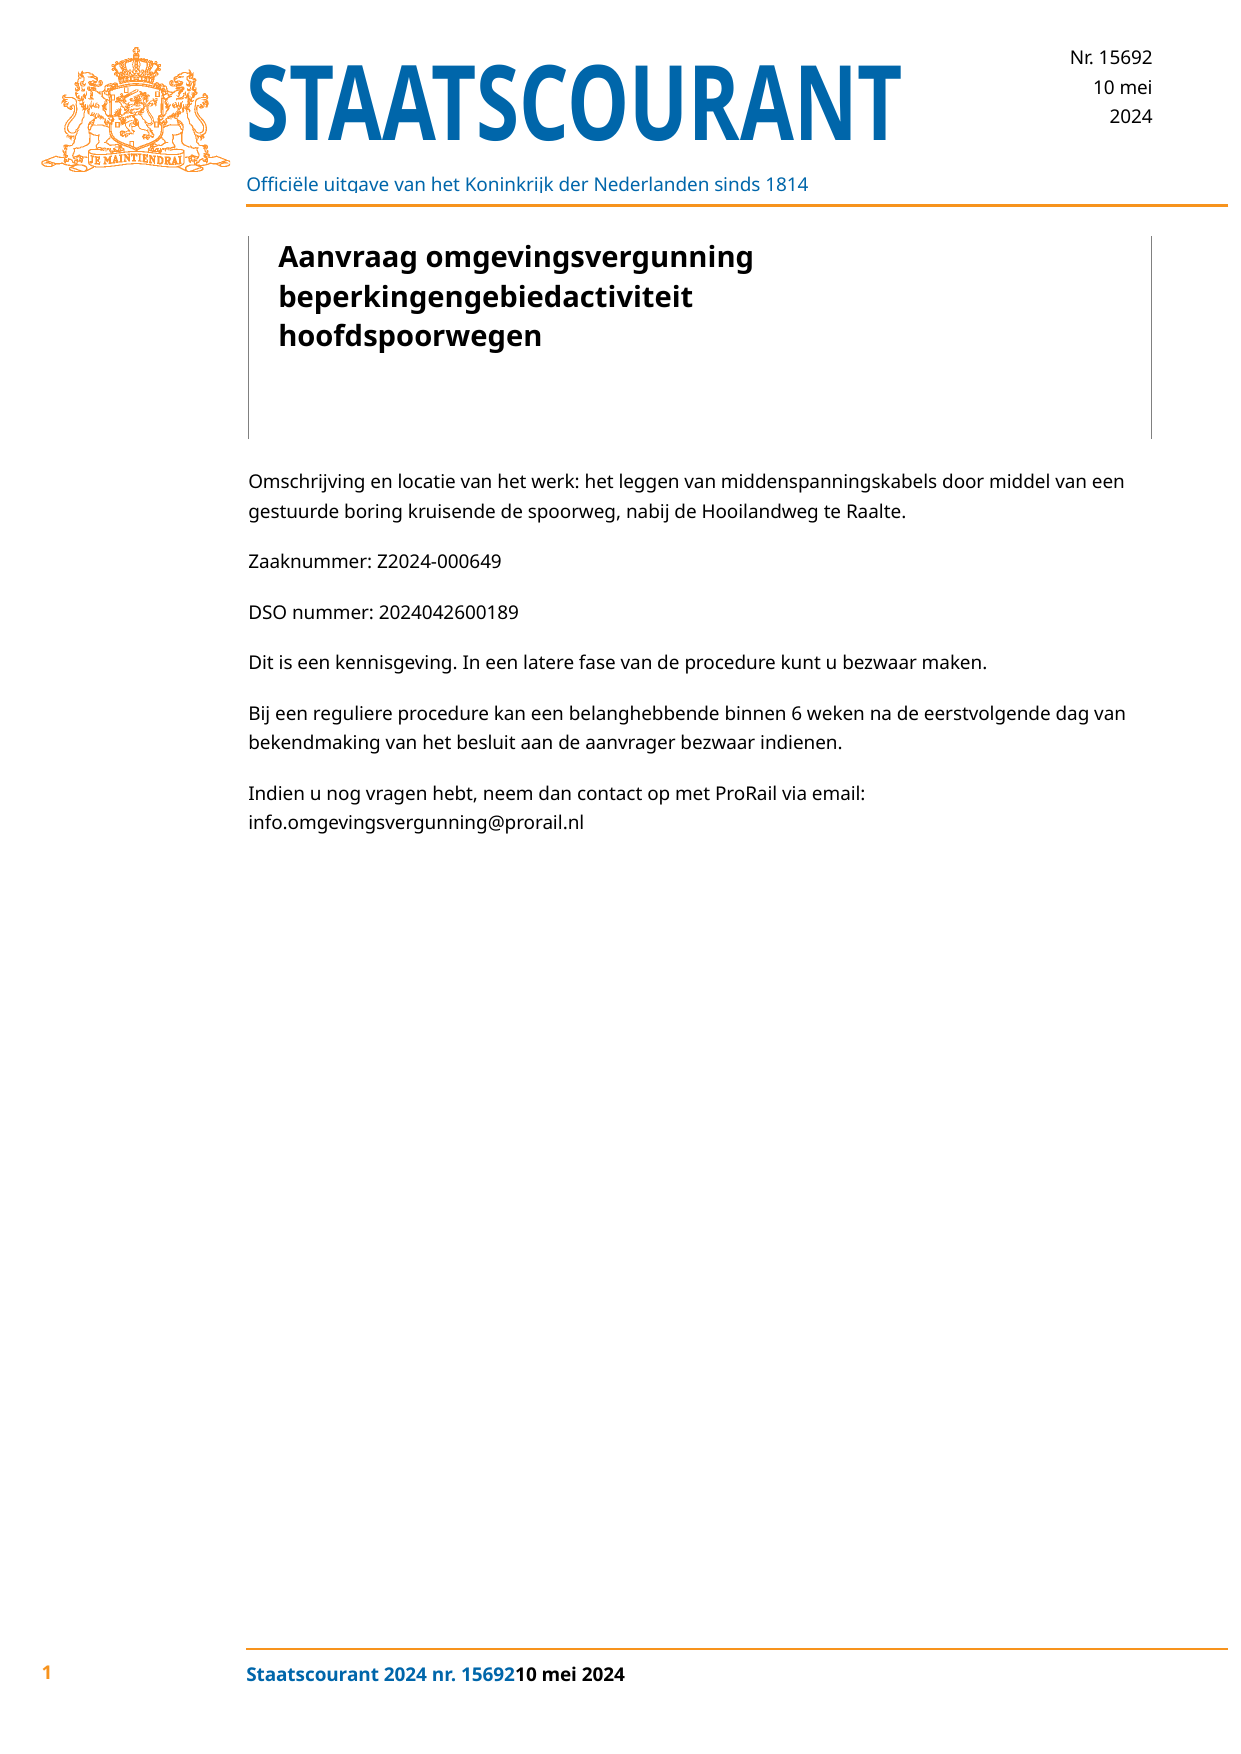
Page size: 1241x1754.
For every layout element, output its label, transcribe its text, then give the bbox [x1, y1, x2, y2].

table_header [850, 414, 1151, 439]
text Bij een reguliere procedure kan een belanghebbende binnen 6 weken na de eerstvolgende dag van bekendmaking van het besluit aan de aanvrager bezwaar indienen. [248, 700, 1152, 755]
table_header [1090, 236, 1151, 413]
text DSO nummer: 2024042600189 [248, 599, 1152, 625]
text Dit is een kennisgeving. In een latere fase van de procedure kunt u bezwaar maken. [248, 649, 1152, 675]
text Zaaknummer: Z2024-000649 [248, 549, 1152, 574]
table_header [850, 236, 912, 413]
picture [41, 47, 231, 172]
table_header Aanvraag omgevingsvergunning beperkingengebiedactiviteit hoofdspoorwegen [249, 236, 850, 439]
text Indien u nog vragen hebt, neem dan contact op met ProRail via email: info.omgevingsvergunning@prorail.nl [248, 780, 1152, 835]
text Omschrijving en locatie van het werk: het leggen van middenspanningskabels door middel van een gestuurde boring kruisende de spoorweg, nabij de Hooilandweg te Raalte. [248, 469, 1152, 524]
picture [912, 236, 1090, 414]
